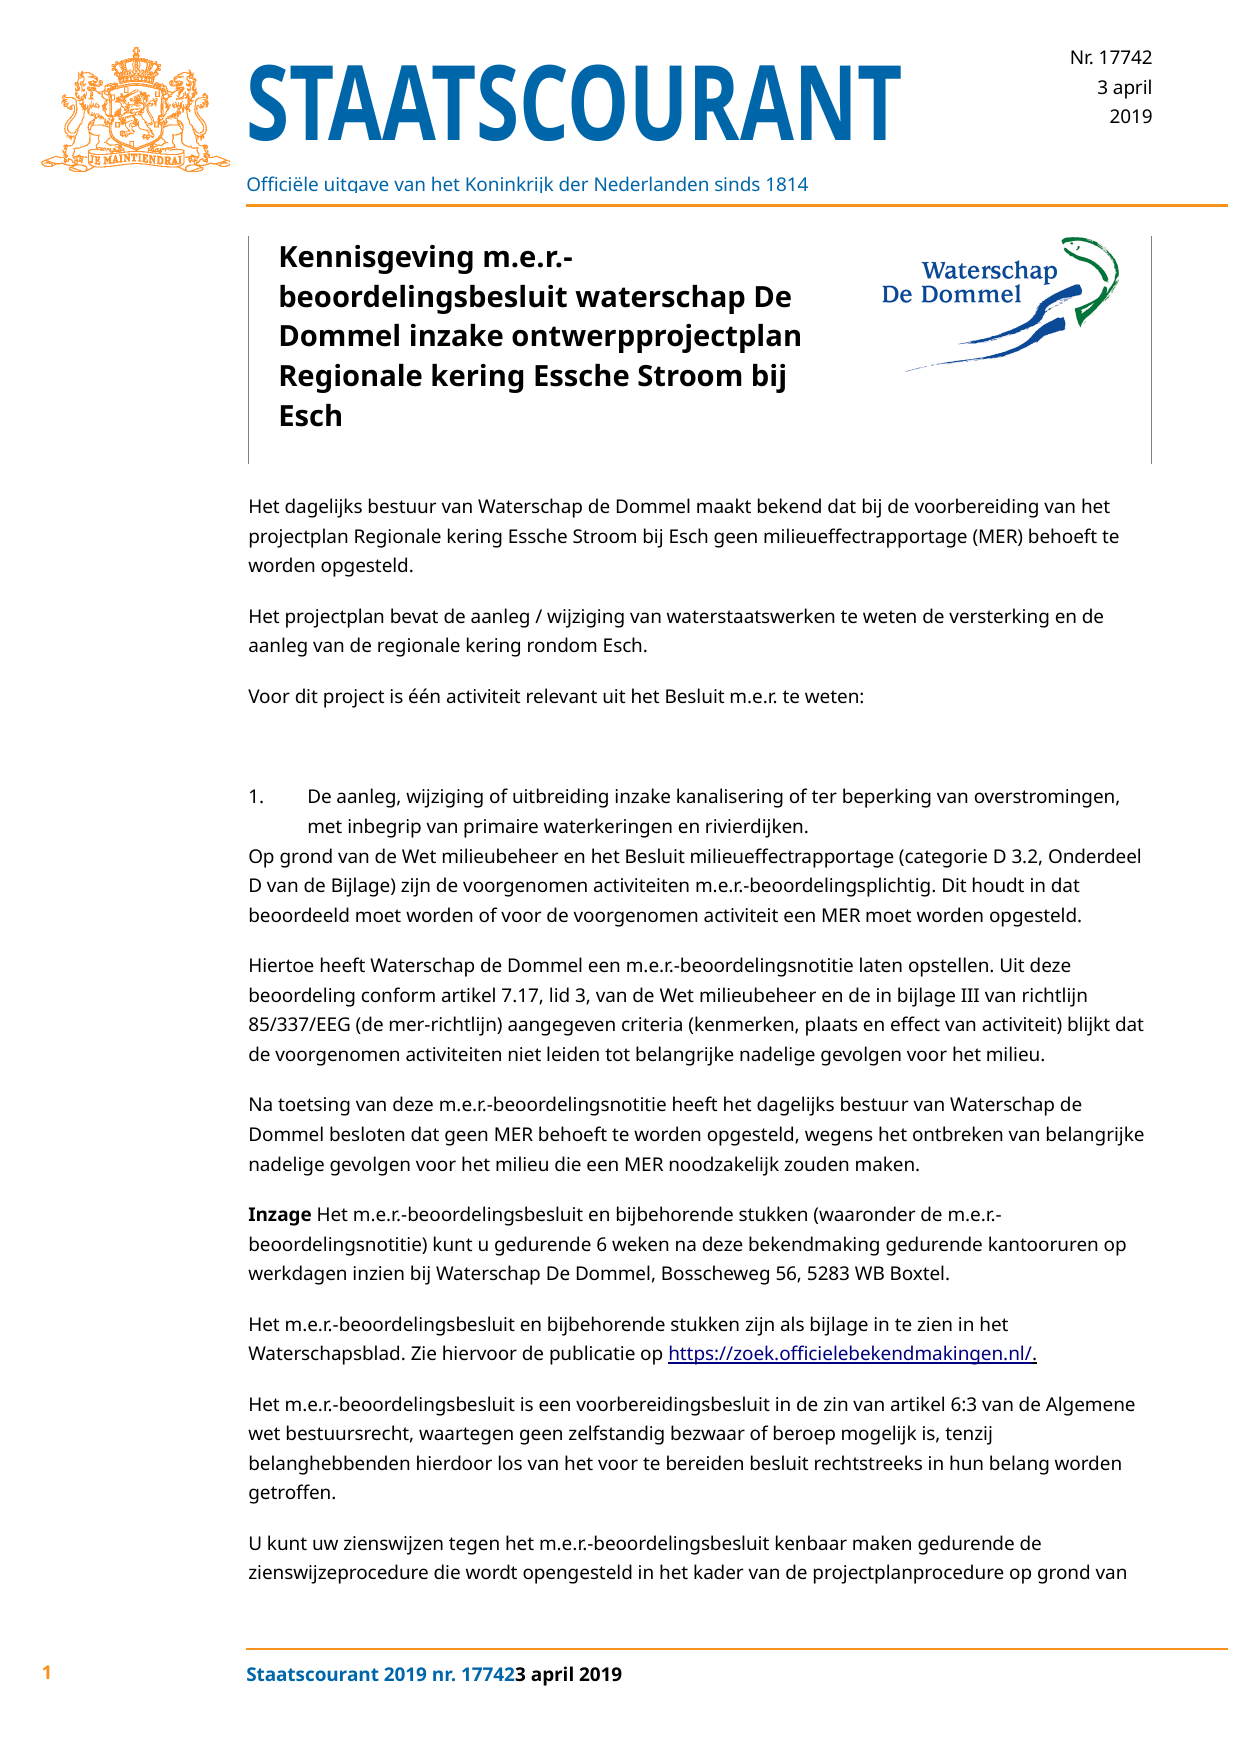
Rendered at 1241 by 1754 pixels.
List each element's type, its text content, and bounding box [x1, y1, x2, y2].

list De aanleg, wijziging of uitbreiding inzake kanalisering of ter beperking van overstromingen, met inbegrip van primaire waterkeringen en rivierdijken. [248, 784, 1152, 839]
text Het m.e.r.-beoordelingsbesluit is een voorbereidingsbesluit in de zin van artikel 6:3 van de Algemene wet bestuursrecht, waartegen geen zelfstandig bezwaar of beroep mogelijk is, tenzij belanghebbenden hierdoor los van het voor te bereiden besluit rechtstreeks in hun belang worden getroffen. [248, 1391, 1152, 1505]
text Hiertoe heeft Waterschap de Dommel een m.e.r.-beoordelingsnotitie laten opstellen. Uit deze beoordeling conform artikel 7.17, lid 3, van de Wet milieubeheer en de in bijlage III van richtlijn 85/337/EEG (de mer-richtlijn) aangegeven criteria (kenmerken, plaats en effect van activiteit) blijkt dat de voorgenomen activiteiten niet leiden tot belangrijke nadelige gevolgen voor het milieu. [248, 952, 1152, 1067]
text Het m.e.r.-beoordelingsbesluit en bijbehorende stukken zijn als bijlage in te zien in het Waterschapsblad. Zie hiervoor de publicatie op https://zoek.officielebekendmakingen.nl/. [248, 1311, 1152, 1366]
text Na toetsing van deze m.e.r.-beoordelingsnotitie heeft het dagelijks bestuur van Waterschap de Dommel besloten dat geen MER behoeft te worden opgesteld, wegens het ontbreken van belangrijke nadelige gevolgen voor het milieu die een MER noodzakelijk zouden maken. [248, 1092, 1152, 1177]
text Het dagelijks bestuur van Waterschap de Dommel maakt bekend dat bij de voorbereiding van het projectplan Regionale kering Essche Stroom bij Esch geen milieueffectrapportage (MER) behoeft te worden opgesteld. [248, 493, 1152, 578]
table_header [850, 236, 1151, 464]
text Op grond van de Wet milieubeheer en het Besluit milieueffectrapportage (categorie D 3.2, Onderdeel D van de Bijlage) zijn de voorgenomen activiteiten m.e.r.-beoordelingsplichtig. Dit houdt in dat beoordeeld moet worden of voor de voorgenomen activiteit een MER moet worden opgesteld. [248, 843, 1152, 928]
table_header Kennisgeving m.e.r.-beoordelingsbesluit waterschap De Dommel inzake ontwerpprojectplan Regionale kering Essche Stroom bij Esch [249, 236, 850, 464]
text U kunt uw zienswijzen tegen het m.e.r.-beoordelingsbesluit kenbaar maken gedurende de zienswijzeprocedure die wordt opengesteld in het kader van de projectplanprocedure op grond van [248, 1530, 1152, 1585]
text Het projectplan bevat de aanleg / wijziging van waterstaatswerken te weten de versterking en de aanleg van de regionale kering rondom Esch. [248, 603, 1152, 658]
picture [882, 236, 1119, 372]
text Inzage Het m.e.r.-beoordelingsbesluit en bijbehorende stukken (waaronder de m.e.r.-beoordelingsnotitie) kunt u gedurende 6 weken na deze bekendmaking gedurende kantooruren op werkdagen inzien bij Waterschap De Dommel, Bosscheweg 56, 5283 WB Boxtel. [248, 1201, 1152, 1286]
picture [41, 47, 231, 172]
text Voor dit project is één activiteit relevant uit het Besluit m.e.r. te weten: [248, 683, 1152, 709]
